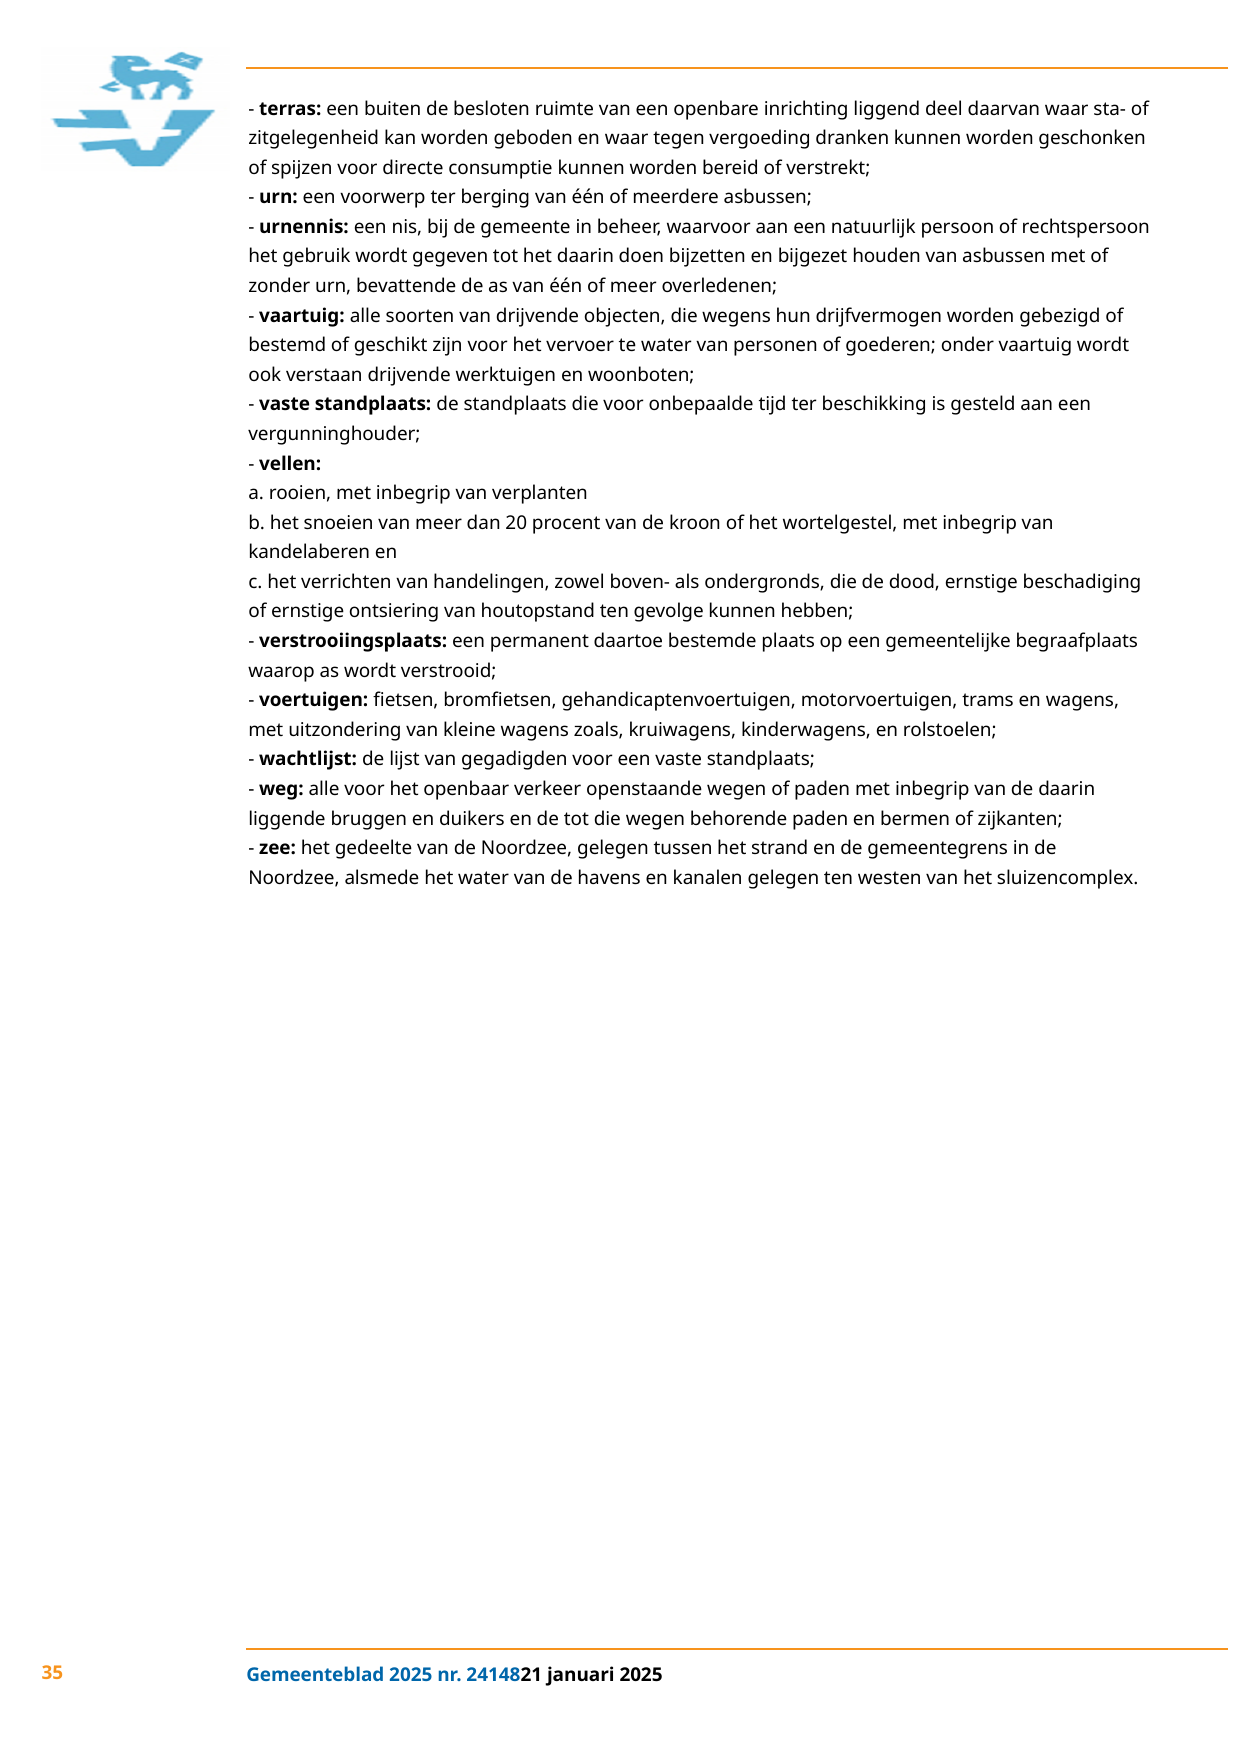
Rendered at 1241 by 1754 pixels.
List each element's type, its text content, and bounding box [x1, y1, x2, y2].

text - wachtlijst: de lijst van gegadigden voor een vaste standplaats; [248, 746, 1152, 771]
text - voertuigen: fietsen, bromfietsen, gehandicaptenvoertuigen, motorvoertuigen, trams en wagens, met uitzondering van kleine wagens zoals, kruiwagens, kinderwagens, en rolstoelen; [248, 686, 1152, 742]
text - vaartuig: alle soorten van drijvende objecten, die wegens hun drijfvermogen worden gebezigd of bestemd of geschikt zijn voor het vervoer te water van personen of goederen; onder vaartuig wordt ook verstaan drijvende werktuigen en woonboten; [248, 302, 1152, 387]
text a. rooien, met inbegrip van verplanten [248, 479, 1152, 505]
text - zee: het gedeelte van de Noordzee, gelegen tussen het strand en de gemeentegrens in de Noordzee, alsmede het water van de havens en kanalen gelegen ten westen van het sluizencomplex. [248, 834, 1152, 890]
text - vellen: [248, 450, 1152, 476]
text - urnennis: een nis, bij de gemeente in beheer, waarvoor aan een natuurlijk persoon of rechtspersoon het gebruik wordt gegeven tot het daarin doen bijzetten en bijgezet houden van asbussen met of zonder urn, bevattende de as van één of meer overledenen; [248, 213, 1152, 298]
picture [41, 47, 231, 172]
text - vaste standplaats: de standplaats die voor onbepaalde tijd ter beschikking is gesteld aan een vergunninghouder; [248, 391, 1152, 446]
text - weg: alle voor het openbaar verkeer openstaande wegen of paden met inbegrip van de daarin liggende bruggen en duikers en de tot die wegen behorende paden en bermen of zijkanten; [248, 775, 1152, 831]
text b. het snoeien van meer dan 20 procent van de kroon of het wortelgestel, met inbegrip van kandelaberen en [248, 509, 1152, 564]
text - urn: een voorwerp ter berging van één of meerdere asbussen; [248, 183, 1152, 209]
text - terras: een buiten de besloten ruimte van een openbare inrichting liggend deel daarvan waar sta- of zitgelegenheid kan worden geboden en waar tegen vergoeding dranken kunnen worden geschonken of spijzen voor directe consumptie kunnen worden bereid of verstrekt; [248, 95, 1152, 180]
text c. het verrichten van handelingen, zowel boven- als ondergronds, die de dood, ernstige beschadiging of ernstige ontsiering van houtopstand ten gevolge kunnen hebben; [248, 568, 1152, 623]
text - verstrooiingsplaats: een permanent daartoe bestemde plaats op een gemeentelijke begraafplaats waarop as wordt verstrooid; [248, 627, 1152, 683]
